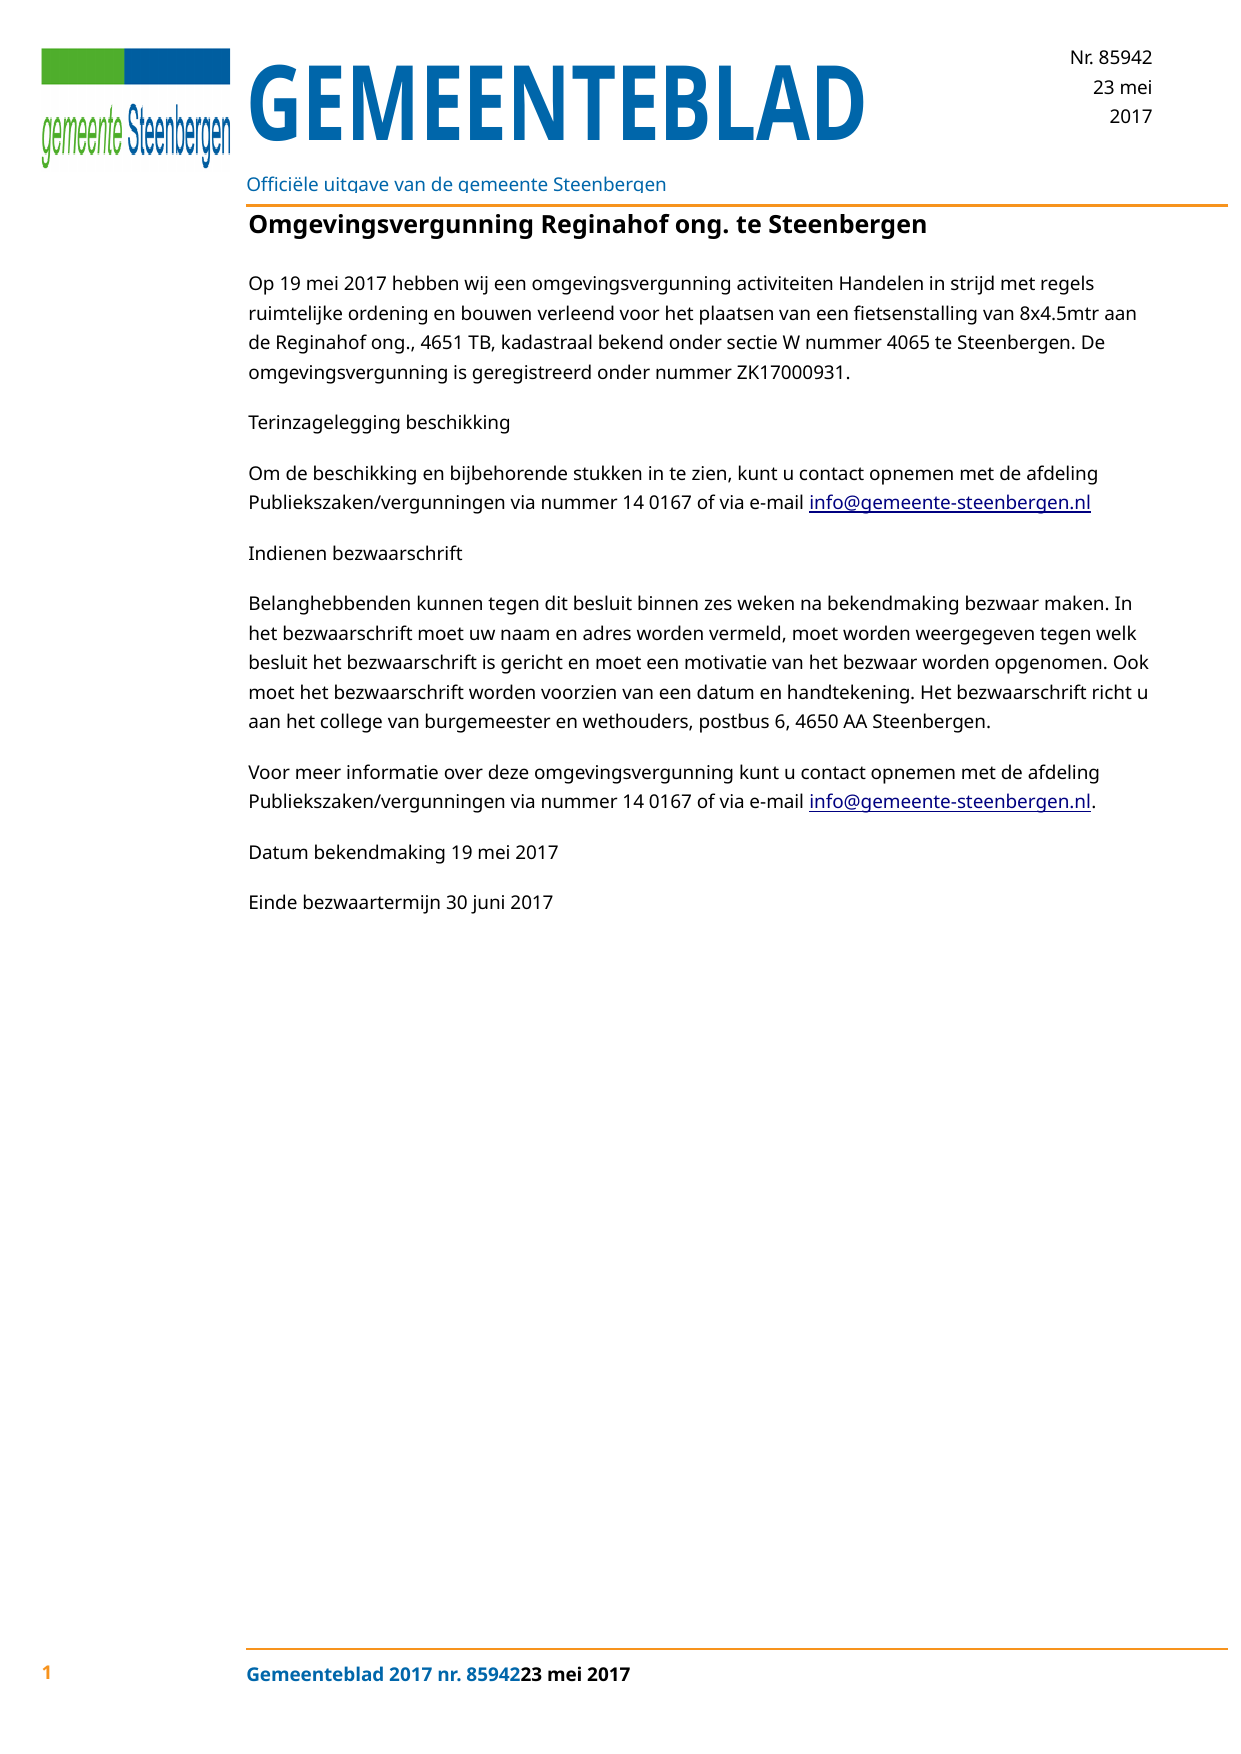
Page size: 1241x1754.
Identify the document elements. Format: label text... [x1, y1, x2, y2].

text Datum bekendmaking 19 mei 2017 [248, 839, 1152, 865]
text Indienen bezwaarschrift [248, 540, 1152, 566]
picture [41, 47, 231, 172]
text Op 19 mei 2017 hebben wij een omgevingsvergunning activiteiten Handelen in strijd met regels ruimtelijke ordening en bouwen verleend voor het plaatsen van een fietsenstalling van 8x4.5mtr aan de Reginahof ong., 4651 TB, kadastraal bekend onder sectie W nummer 4065 te Steenbergen. De omgevingsvergunning is geregistreerd onder nummer ZK17000931. [248, 270, 1152, 385]
text Om de beschikking en bijbehorende stukken in te zien, kunt u contact opnemen met de afdeling Publiekszaken/vergunningen via nummer 14 0167 of via e-mail info@gemeente-steenbergen.nl [248, 460, 1152, 515]
text Omgevingsvergunning Reginahof ong. te Steenbergen [248, 207, 1152, 241]
text Einde bezwaartermijn 30 juni 2017 [248, 889, 1152, 915]
text Terinzagelegging beschikking [248, 409, 1152, 435]
text Voor meer informatie over deze omgevingsvergunning kunt u contact opnemen met de afdeling Publiekszaken/vergunningen via nummer 14 0167 of via e-mail info@gemeente-steenbergen.nl. [248, 759, 1152, 814]
text Belanghebbenden kunnen tegen dit besluit binnen zes weken na bekendmaking bezwaar maken. In het bezwaarschrift moet uw naam en adres worden vermeld, moet worden weergegeven tegen welk besluit het bezwaarschrift is gericht en moet een motivatie van het bezwaar worden opgenomen. Ook moet het bezwaarschrift worden voorzien van een datum en handtekening. Het bezwaarschrift richt u aan het college van burgemeester en wethouders, postbus 6, 4650 AA Steenbergen. [248, 590, 1152, 734]
